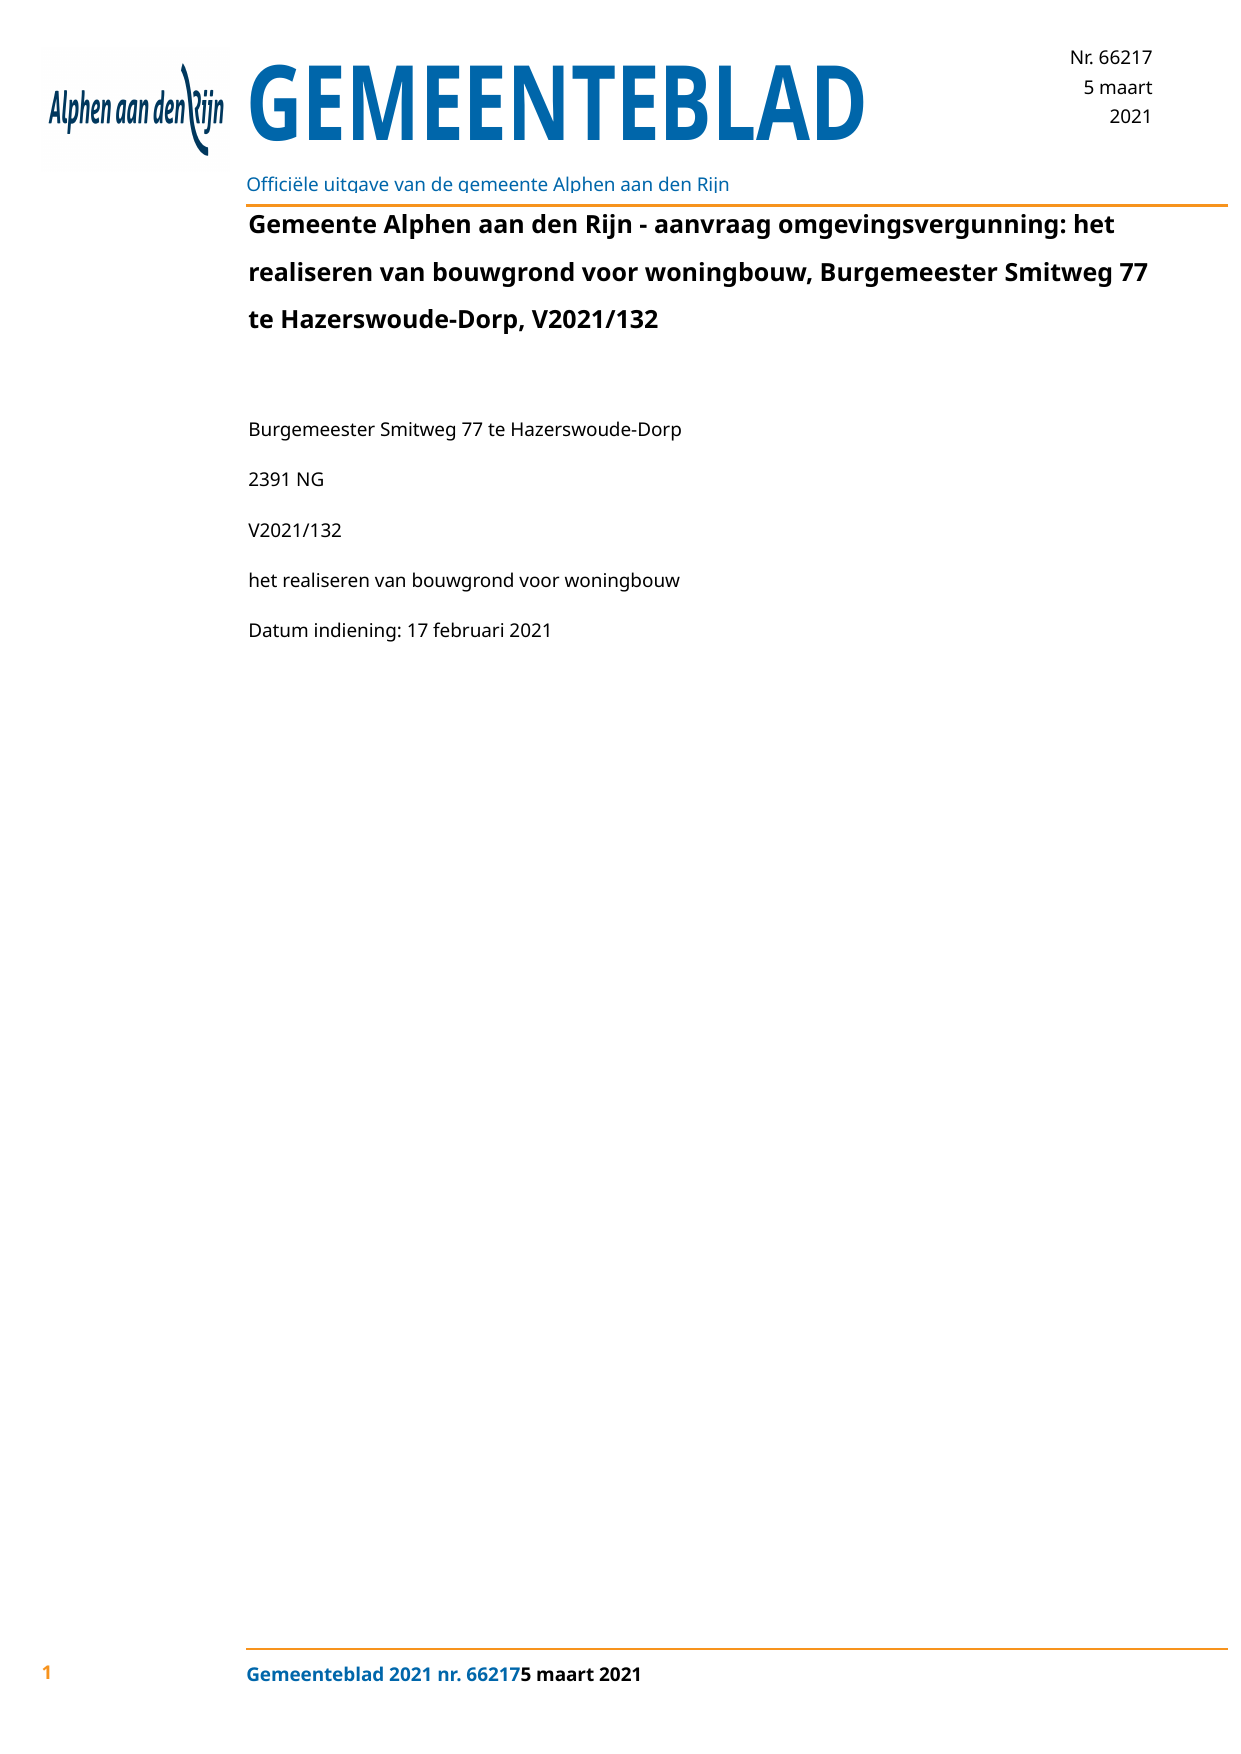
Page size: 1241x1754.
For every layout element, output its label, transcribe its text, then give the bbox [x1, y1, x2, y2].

text het realiseren van bouwgrond voor woningbouw [248, 567, 1152, 593]
text 2391 NG [248, 466, 1152, 492]
text Datum indiening: 17 februari 2021 [248, 618, 1152, 643]
picture [41, 47, 231, 172]
text Burgemeester Smitweg 77 te Hazerswoude-Dorp [248, 416, 1152, 442]
text V2021/132 [248, 517, 1152, 542]
text Gemeente Alphen aan den Rijn - aanvraag omgevingsvergunning: het realiseren van bouwgrond voor woningbouw, Burgemeester Smitweg 77 te Hazerswoude-Dorp, V2021/132 [248, 207, 1152, 336]
